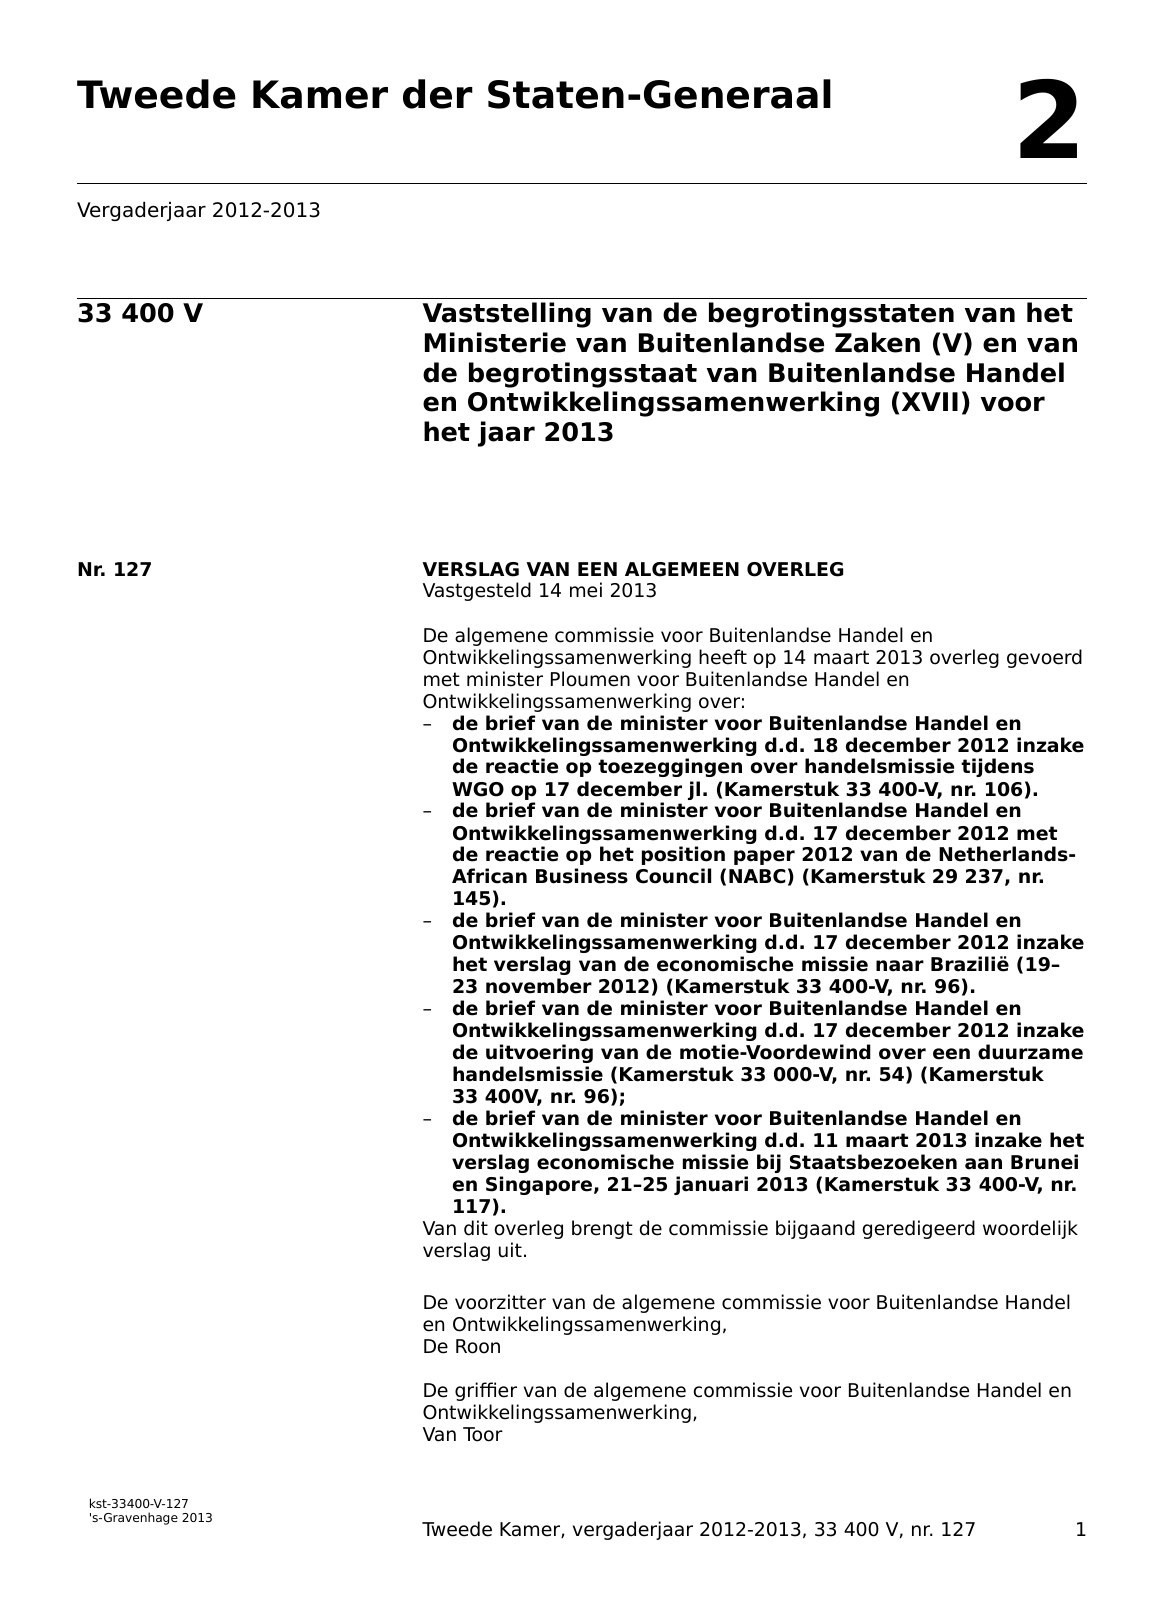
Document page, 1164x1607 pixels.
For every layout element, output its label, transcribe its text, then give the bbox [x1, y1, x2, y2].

text De griffier van de algemene commissie voor Buitenlandse Handel en Ontwikkelingssamenwerking, Van Toor [422, 1380, 1087, 1446]
table_cell Vergaderjaar 2012-2013 [77, 184, 1087, 298]
table_header Tweede Kamer der Staten-Generaal [77, 59, 886, 183]
subtitle 33 400 V Vaststelling van de begrotingsstaten van het Ministerie van Buitenlandse Zaken (V) en van de begrotingsstaat van Buitenlandse Handel en Ontwikkelingssamenwerking (XVII) voor het jaar 2013 [77, 299, 1087, 447]
text – de brief van de minister voor Buitenlandse Handel en Ontwikkelingssamenwerking d.d. 17 december 2012 met de reactie op het position paper 2012 van de Netherlands-African Business Council (NABC) (Kamerstuk 29 237, nr. 145). [422, 800, 1087, 910]
text De algemene commissie voor Buitenlandse Handel en Ontwikkelingssamenwerking heeft op 14 maart 2013 overleg gevoerd met minister Ploumen voor Buitenlandse Handel en Ontwikkelingssamenwerking over: [422, 624, 1087, 712]
text – de brief van de minister voor Buitenlandse Handel en Ontwikkelingssamenwerking d.d. 17 december 2012 inzake het verslag van de economische missie naar Brazilië (19–23 november 2012) (Kamerstuk 33 400-V, nr. 96). [422, 910, 1087, 998]
text kst-33400-V-127 [88, 1497, 323, 1511]
text 's-Gravenhage 2013 [88, 1511, 323, 1525]
text De voorzitter van de algemene commissie voor Buitenlandse Handel en Ontwikkelingssamenwerking, De Roon [422, 1292, 1087, 1358]
text – de brief van de minister voor Buitenlandse Handel en Ontwikkelingssamenwerking d.d. 18 december 2012 inzake de reactie op toezeggingen over handelsmissie tijdens WGO op 17 december jl. (Kamerstuk 33 400-V, nr. 106). [422, 712, 1087, 800]
text Vastgesteld 14 mei 2013 [422, 580, 1087, 602]
subtitle Nr. 127 VERSLAG VAN EEN ALGEMEEN OVERLEG [77, 558, 1087, 580]
text Van dit overleg brengt de commissie bijgaand geredigeerd woordelijk verslag uit. [422, 1218, 1087, 1262]
table_header 2 [886, 59, 1087, 183]
text – de brief van de minister voor Buitenlandse Handel en Ontwikkelingssamenwerking d.d. 11 maart 2013 inzake het verslag economische missie bij Staatsbezoeken aan Brunei en Singapore, 21–25 januari 2013 (Kamerstuk 33 400-V, nr. 117). [422, 1108, 1087, 1218]
text – de brief van de minister voor Buitenlandse Handel en Ontwikkelingssamenwerking d.d. 17 december 2012 inzake de uitvoering van de motie-Voordewind over een duurzame handelsmissie (Kamerstuk 33 000-V, nr. 54) (Kamerstuk 33 400V, nr. 96); [422, 998, 1087, 1108]
